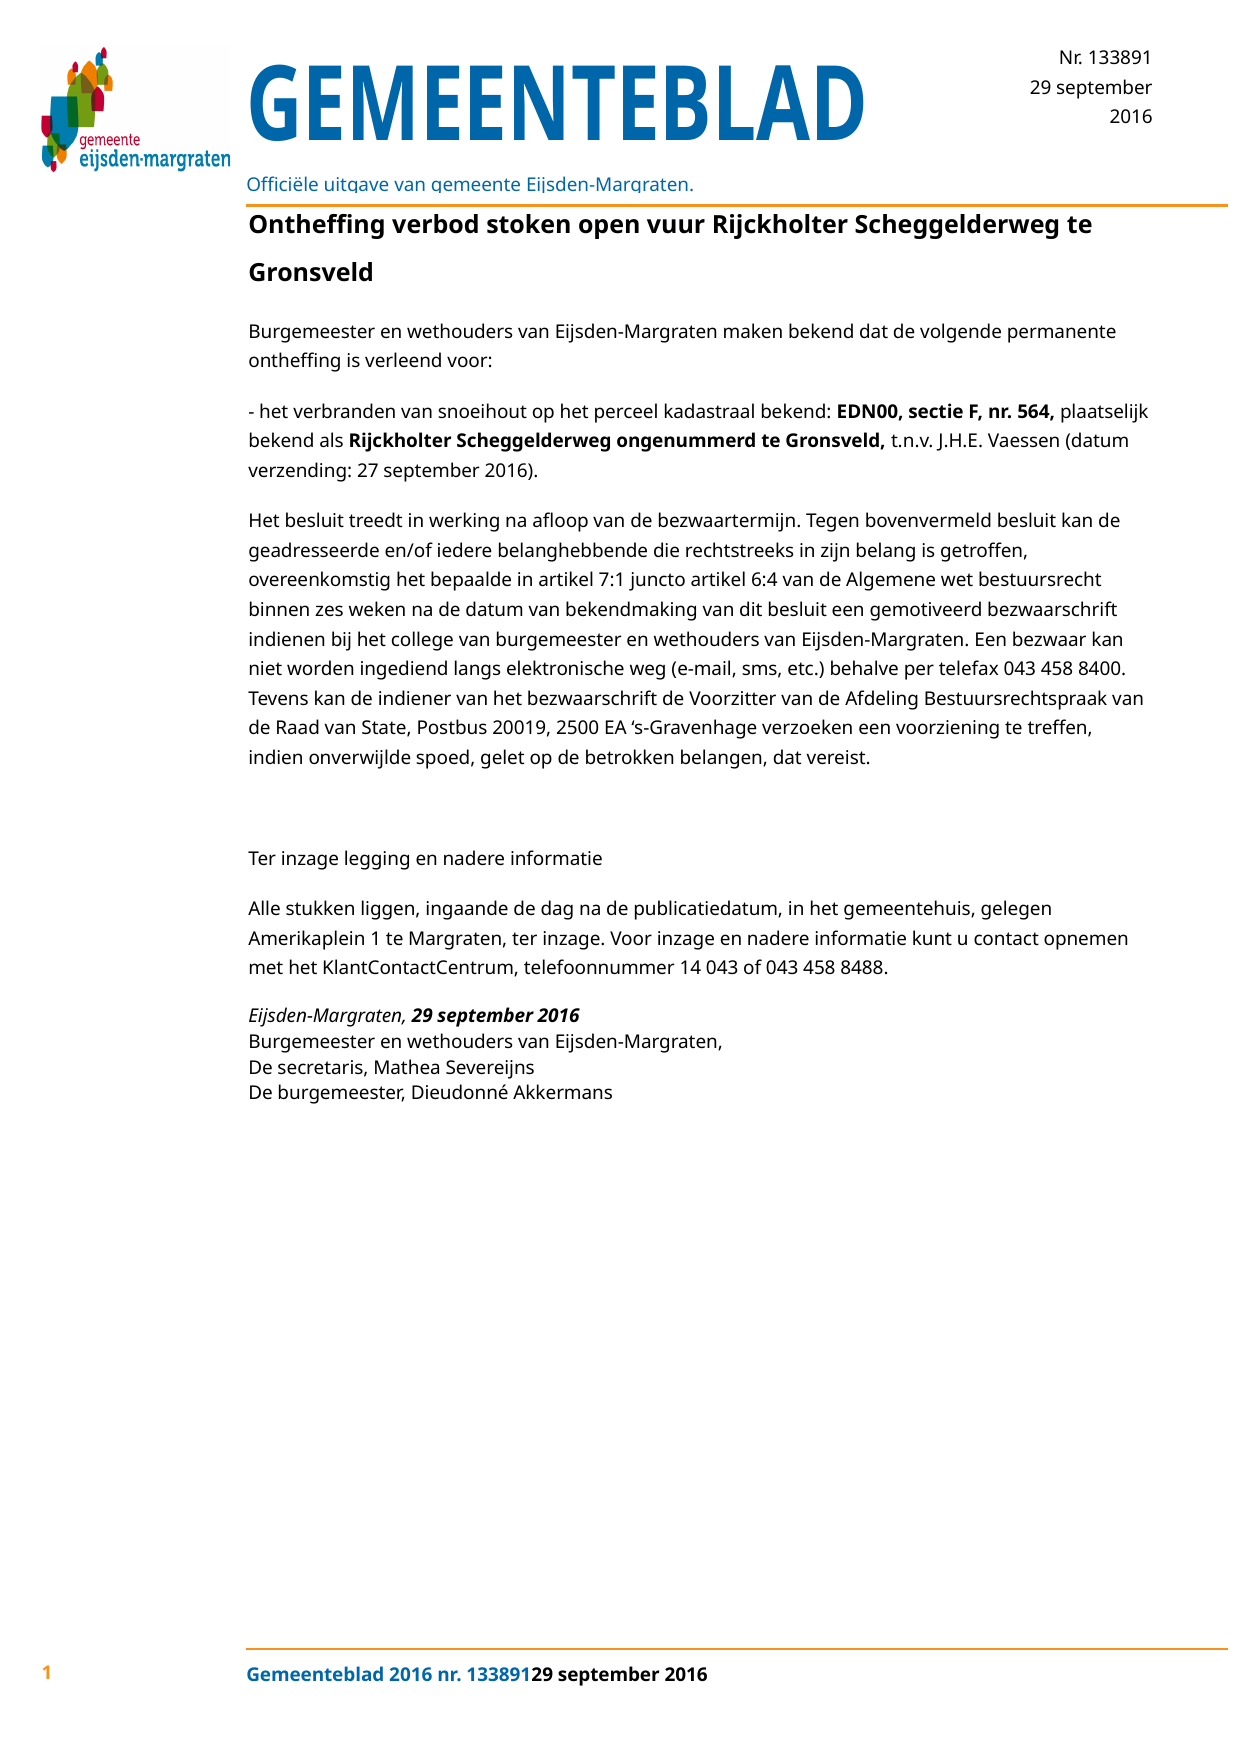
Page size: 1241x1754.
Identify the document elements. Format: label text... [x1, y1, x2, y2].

text Ontheffing verbod stoken open vuur Rijckholter Scheggelderweg te Gronsveld [248, 207, 1152, 288]
picture [41, 47, 231, 172]
text Alle stukken liggen, ingaande de dag na de publicatiedatum, in het gemeentehuis, gelegen Amerikaplein 1 te Margraten, ter inzage. Voor inzage en nadere informatie kunt u contact opnemen met het KlantContactCentrum, telefoonnummer 14 043 of 043 458 8488. [248, 895, 1152, 980]
text - het verbranden van snoeihout op het perceel kadastraal bekend: EDN00, sectie F, nr. 564, plaatselijk bekend als Rijckholter Scheggelderweg ongenummerd te Gronsveld, t.n.v. J.H.E. Vaessen (datum verzending: 27 september 2016). [248, 398, 1152, 483]
text Eijsden-Margraten, 29 september 2016 [248, 1002, 1152, 1028]
text Ter inzage legging en nadere informatie [248, 845, 1152, 871]
text De secretaris, Mathea Severeijns [248, 1054, 1152, 1079]
text Het besluit treedt in werking na afloop van de bezwaartermijn. Tegen bovenvermeld besluit kan de geadresseerde en/of iedere belanghebbende die rechtstreeks in zijn belang is getroffen, overeenkomstig het bepaalde in artikel 7:1 juncto artikel 6:4 van de Algemene wet bestuursrecht binnen zes weken na de datum van bekendmaking van dit besluit een gemotiveerd bezwaarschrift indienen bij het college van burgemeester en wethouders van Eijsden-Margraten. Een bezwaar kan niet worden ingediend langs elektronische weg (e-mail, sms, etc.) behalve per telefax 043 458 8400. Tevens kan de indiener van het bezwaarschrift de Voorzitter van de Afdeling Bestuursrechtspraak van de Raad van State, Postbus 20019, 2500 EA ‘s-Gravenhage verzoeken een voorziening te treffen, indien onverwijlde spoed, gelet op de betrokken belangen, dat vereist. [248, 507, 1152, 770]
text Burgemeester en wethouders van Eijsden-Margraten, [248, 1028, 1152, 1054]
text De burgemeester, Dieudonné Akkermans [248, 1079, 1152, 1105]
text Burgemeester en wethouders van Eijsden-Margraten maken bekend dat de volgende permanente ontheffing is verleend voor: [248, 318, 1152, 373]
